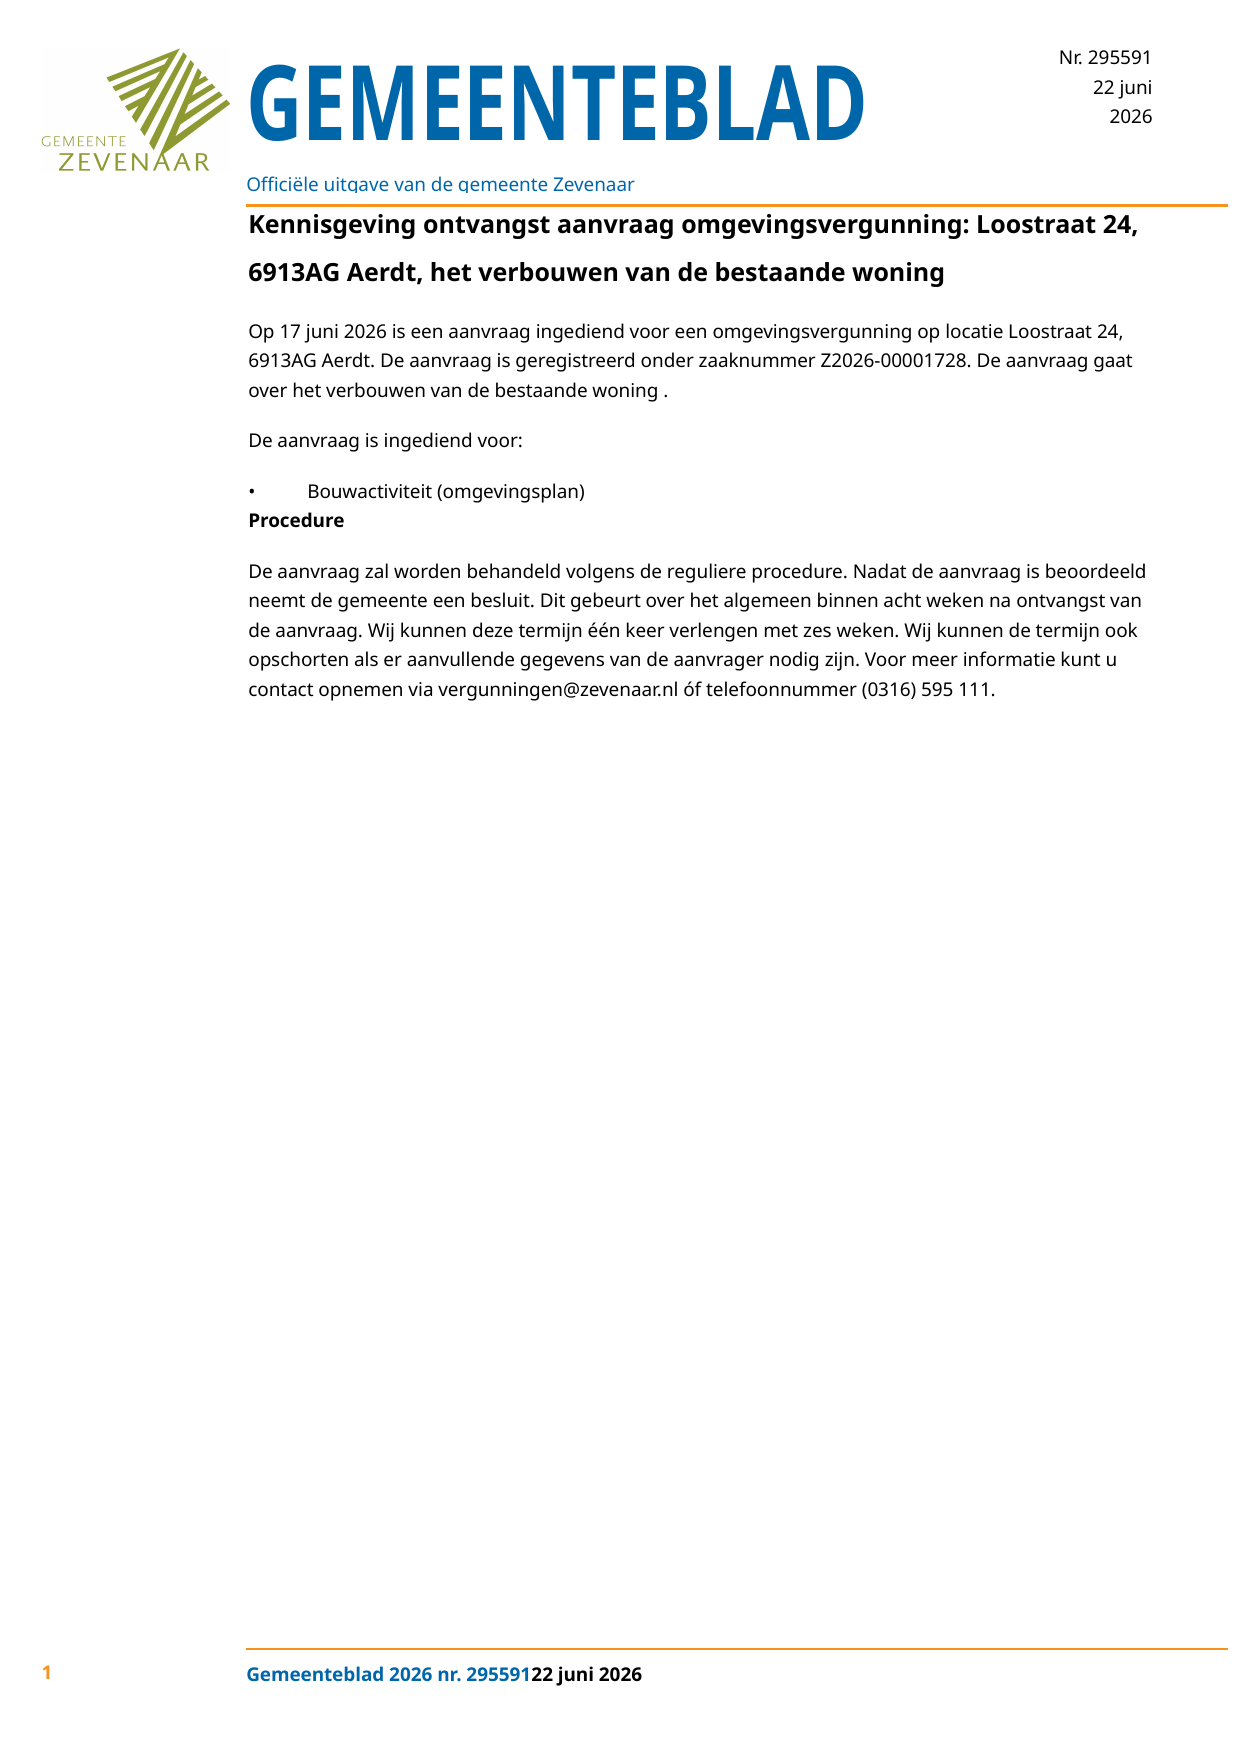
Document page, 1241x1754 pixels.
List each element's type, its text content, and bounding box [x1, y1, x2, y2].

text Op 17 juni 2026 is een aanvraag ingediend voor een omgevingsvergunning op locatie Loostraat 24, 6913AG Aerdt. De aanvraag is geregistreerd onder zaaknummer Z2026-00001728. De aanvraag gaat over het verbouwen van de bestaande woning . [248, 318, 1152, 403]
text De aanvraag zal worden behandeld volgens de reguliere procedure. Nadat de aanvraag is beoordeeld neemt de gemeente een besluit. Dit gebeurt over het algemeen binnen acht weken na ontvangst van de aanvraag. Wij kunnen deze termijn één keer verlengen met zes weken. Wij kunnen de termijn ook opschorten als er aanvullende gegevens van de aanvrager nodig zijn. Voor meer informatie kunt u contact opnemen via vergunningen@zevenaar.nl óf telefoonnummer (0316) 595 111. [248, 558, 1152, 702]
text Procedure [248, 507, 1152, 533]
picture [41, 47, 231, 172]
list Bouwactiviteit (omgevingsplan) [248, 478, 1152, 504]
text De aanvraag is ingediend voor: [248, 427, 1152, 453]
text Kennisgeving ontvangst aanvraag omgevingsvergunning: Loostraat 24, 6913AG Aerdt, het verbouwen van de bestaande woning [248, 207, 1152, 288]
